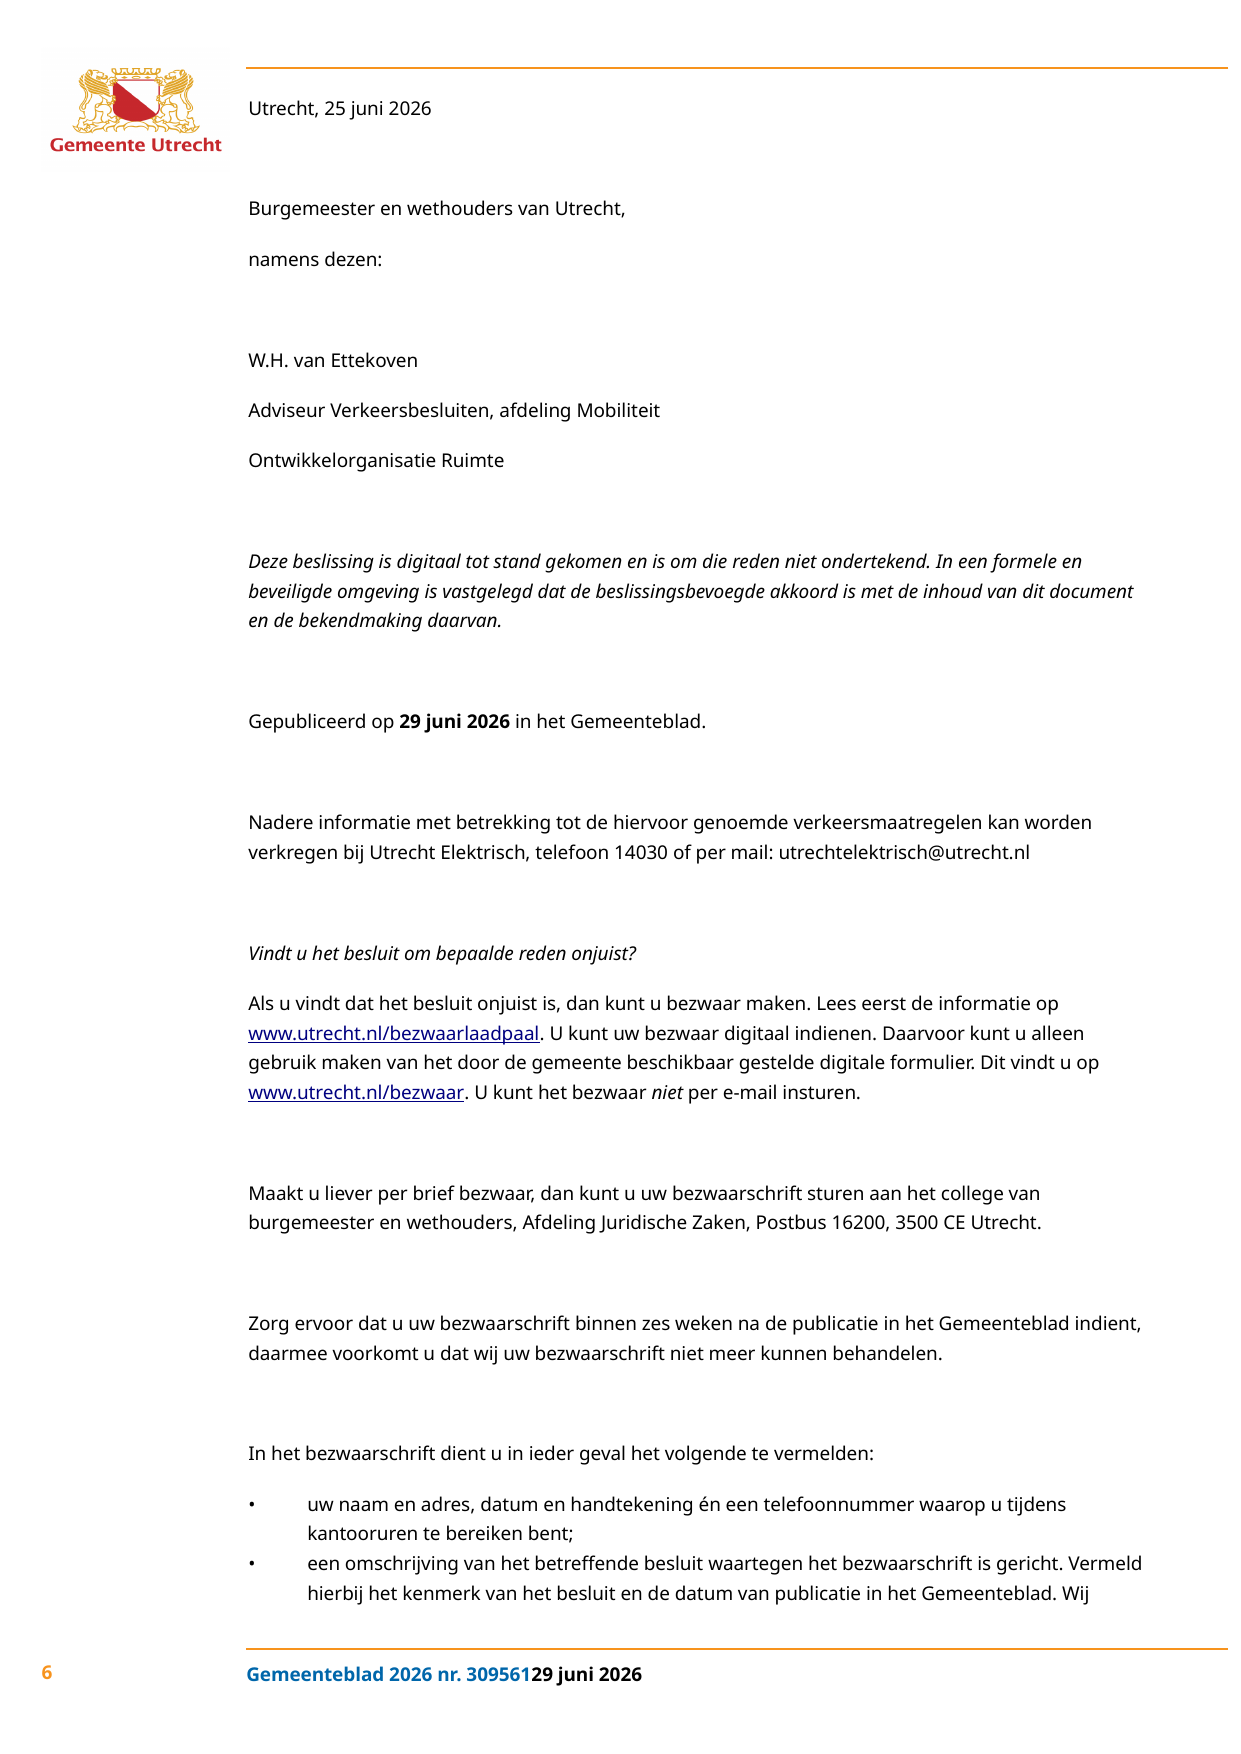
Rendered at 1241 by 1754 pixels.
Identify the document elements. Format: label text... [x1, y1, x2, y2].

text In het bezwaarschrift dient u in ieder geval het volgende te vermelden: [248, 1441, 1152, 1466]
text Gepubliceerd op 29 juni 2026 in het Gemeenteblad. [248, 708, 1152, 734]
text Nadere informatie met betrekking tot de hiervoor genoemde verkeersmaatregelen kan worden verkregen bij Utrecht Elektrisch, telefoon 14030 of per mail: utrechtelektrisch@utrecht.nl [248, 809, 1152, 865]
text Als u vindt dat het besluit onjuist is, dan kunt u bezwaar maken. Lees eerst de informatie op www.utrecht.nl/bezwaarlaadpaal. U kunt uw bezwaar digitaal indienen. Daarvoor kunt u alleen gebruik maken van het door de gemeente beschikbaar gestelde digitale formulier. Dit vindt u op www.utrecht.nl/bezwaar. U kunt het bezwaar niet per e-mail insturen. [248, 990, 1152, 1105]
text namens dezen: [248, 246, 1152, 272]
text Maakt u liever per brief bezwaar, dan kunt u uw bezwaarschrift sturen aan het college van burgemeester en wethouders, Afdeling Juridische Zaken, Postbus 16200, 3500 CE Utrecht. [248, 1180, 1152, 1235]
text Ontwikkelorganisatie Ruimte [248, 448, 1152, 473]
picture [41, 47, 231, 172]
text W.H. van Ettekoven [248, 347, 1152, 373]
list een omschrijving van het betreffende besluit waartegen het bezwaarschrift is gericht. Vermeld hierbij het kenmerk van het besluit en de datum van publicatie in het Gemeenteblad. Wij [248, 1550, 1152, 1606]
text Vindt u het besluit om bepaalde reden onjuist? [248, 940, 1152, 966]
list uw naam en adres, datum en handtekening én een telefoonnummer waarop u tijdens kantooruren te bereiken bent; [248, 1491, 1152, 1546]
text Adviseur Verkeersbesluiten, afdeling Mobiliteit [248, 397, 1152, 423]
text Deze beslissing is digitaal tot stand gekomen en is om die reden niet ondertekend. In een formele en beveiligde omgeving is vastgelegd dat de beslissingsbevoegde akkoord is met de inhoud van dit document en de bekendmaking daarvan. [248, 548, 1152, 633]
text Burgemeester en wethouders van Utrecht, [248, 196, 1152, 221]
text Utrecht, 25 juni 2026 [248, 95, 1152, 121]
text Zorg ervoor dat u uw bezwaarschrift binnen zes weken na de publicatie in het Gemeenteblad indient, daarmee voorkomt u dat wij uw bezwaarschrift niet meer kunnen behandelen. [248, 1310, 1152, 1366]
